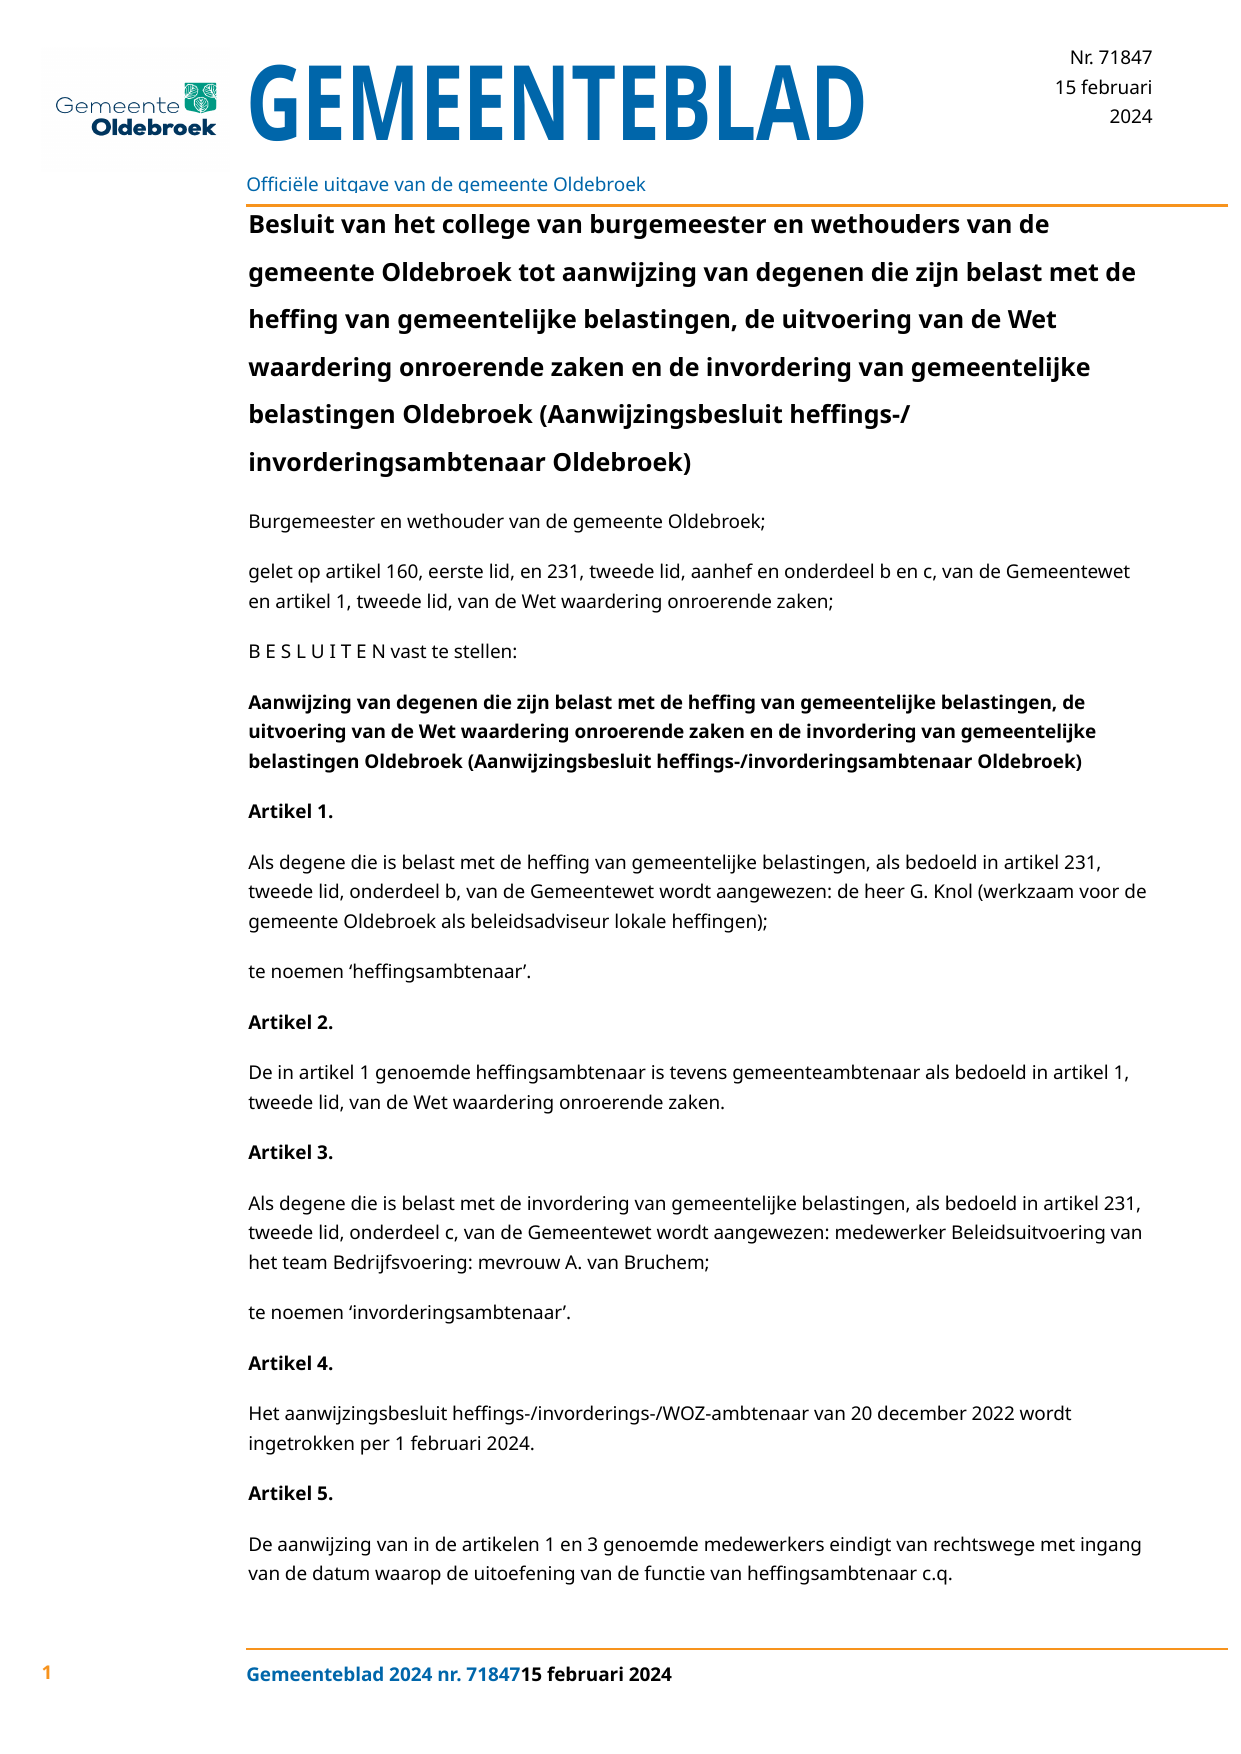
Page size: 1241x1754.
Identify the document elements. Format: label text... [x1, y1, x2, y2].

text Artikel 2. [248, 1009, 1152, 1035]
text Als degene die is belast met de invordering van gemeentelijke belastingen, als bedoeld in artikel 231, tweede lid, onderdeel c, van de Gemeentewet wordt aangewezen: medewerker Beleidsuitvoering van het team Bedrijfsvoering: mevrouw A. van Bruchem; [248, 1190, 1152, 1275]
text Het aanwijzingsbesluit heffings-/invorderings-/WOZ-ambtenaar van 20 december 2022 wordt ingetrokken per 1 februari 2024. [248, 1400, 1152, 1456]
text De aanwijzing van in de artikelen 1 en 3 genoemde medewerkers eindigt van rechtswege met ingang van de datum waarop de uitoefening van de functie van heffingsambtenaar c.q. [248, 1531, 1152, 1586]
text Artikel 4. [248, 1350, 1152, 1376]
text Besluit van het college van burgemeester en wethouders van de gemeente Oldebroek tot aanwijzing van degenen die zijn belast met de heffing van gemeentelijke belastingen, de uitvoering van de Wet waardering onroerende zaken en de invordering van gemeentelijke belastingen Oldebroek (Aanwijzingsbesluit heffings-/ invorderingsambtenaar Oldebroek) [248, 207, 1152, 479]
text Burgemeester en wethouder van de gemeente Oldebroek; [248, 508, 1152, 534]
text B E S L U I T E N vast te stellen: [248, 639, 1152, 664]
text Als degene die is belast met de heffing van gemeentelijke belastingen, als bedoeld in artikel 231, tweede lid, onderdeel b, van de Gemeentewet wordt aangewezen: de heer G. Knol (werkzaam voor de gemeente Oldebroek als beleidsadviseur lokale heffingen); [248, 849, 1152, 934]
text te noemen ‘invorderingsambtenaar’. [248, 1299, 1152, 1325]
text Artikel 3. [248, 1139, 1152, 1165]
text Artikel 1. [248, 799, 1152, 824]
text gelet op artikel 160, eerste lid, en 231, tweede lid, aanhef en onderdeel b en c, van de Gemeentewet en artikel 1, tweede lid, van de Wet waardering onroerende zaken; [248, 559, 1152, 614]
text Aanwijzing van degenen die zijn belast met de heffing van gemeentelijke belastingen, de uitvoering van de Wet waardering onroerende zaken en de invordering van gemeentelijke belastingen Oldebroek (Aanwijzingsbesluit heffings-/invorderingsambtenaar Oldebroek) [248, 689, 1152, 774]
text De in artikel 1 genoemde heffingsambtenaar is tevens gemeenteambtenaar als bedoeld in artikel 1, tweede lid, van de Wet waardering onroerende zaken. [248, 1059, 1152, 1115]
text Artikel 5. [248, 1480, 1152, 1506]
picture [41, 47, 231, 172]
text te noemen ‘heffingsambtenaar’. [248, 959, 1152, 984]
